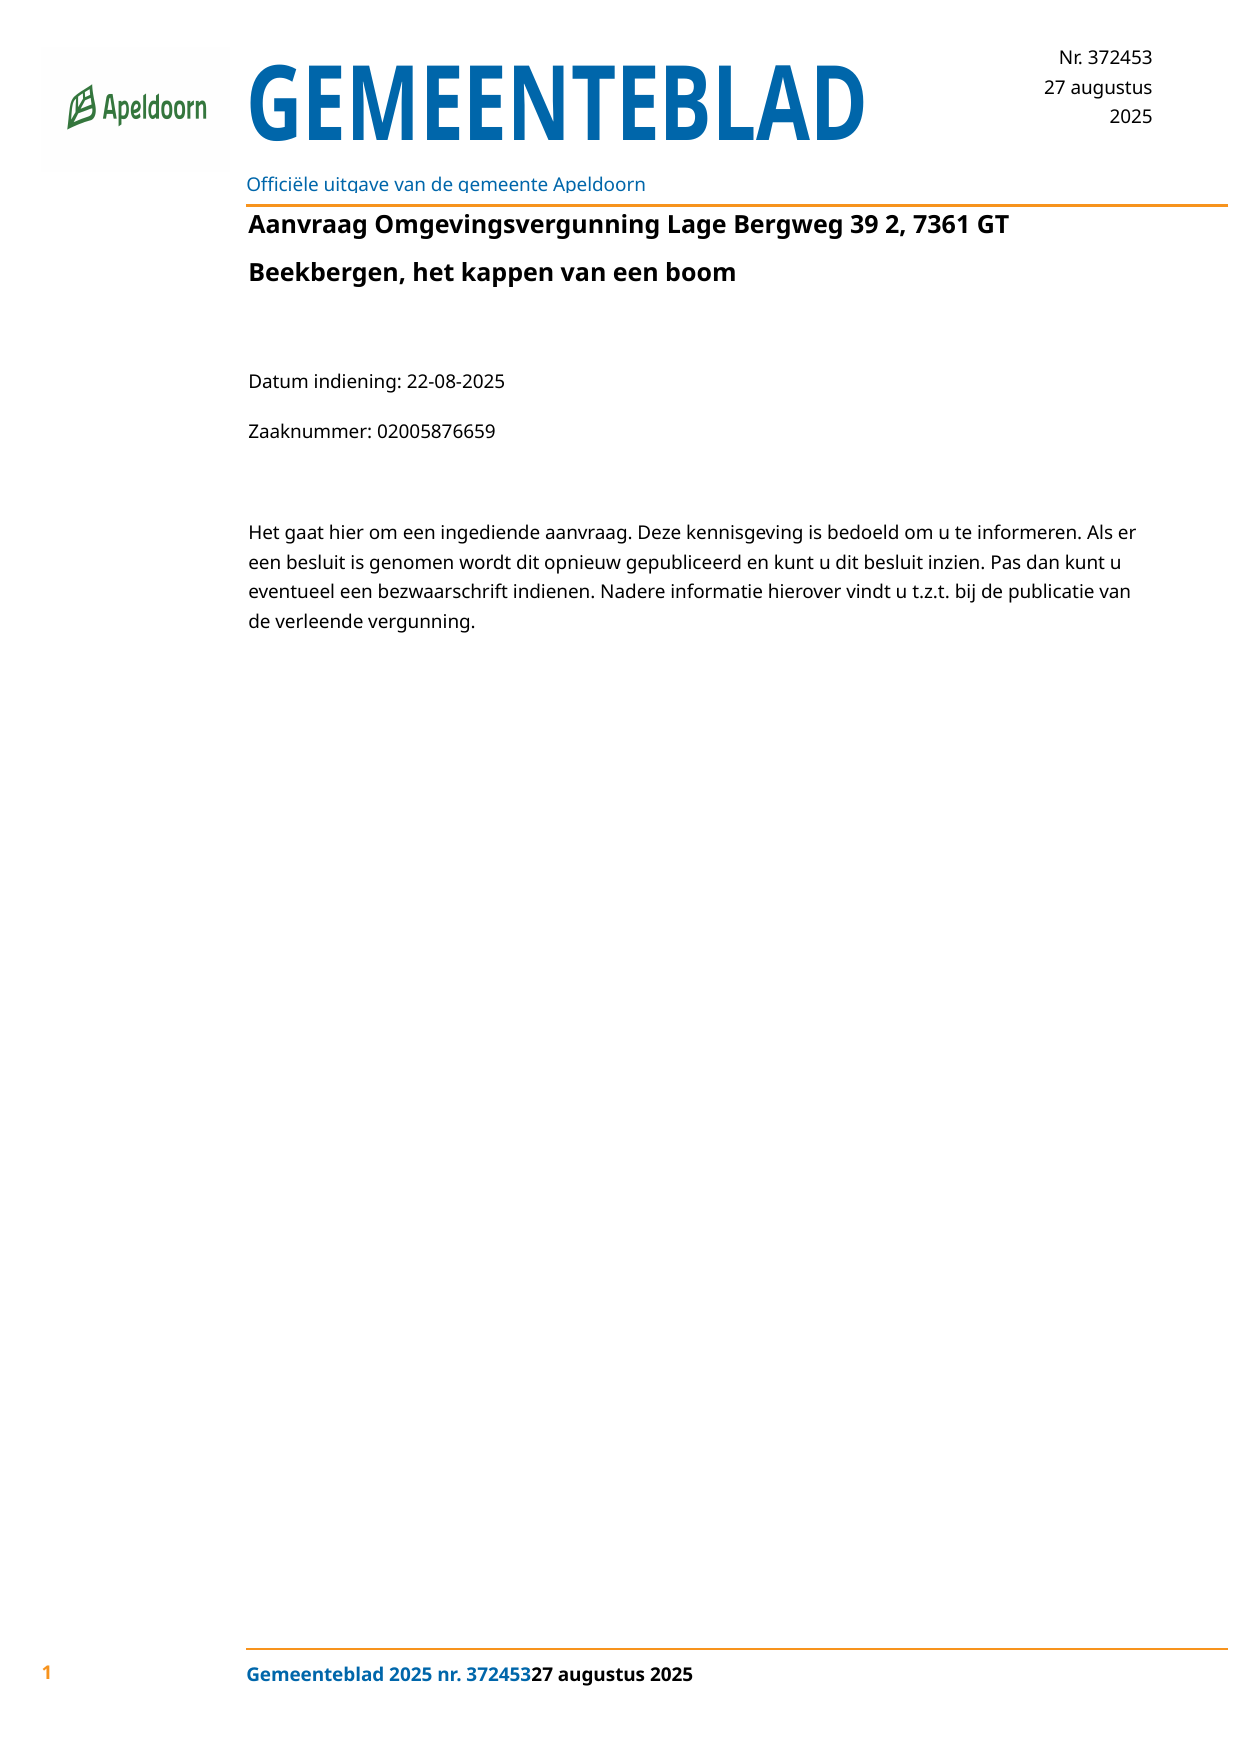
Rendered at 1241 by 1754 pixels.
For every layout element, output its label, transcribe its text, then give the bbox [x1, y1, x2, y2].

text Zaaknummer: 02005876659 [248, 419, 1152, 444]
picture [41, 47, 231, 172]
text Aanvraag Omgevingsvergunning Lage Bergweg 39 2, 7361 GT Beekbergen, het kappen van een boom [248, 207, 1152, 288]
text Het gaat hier om een ingediende aanvraag. Deze kennisgeving is bedoeld om u te informeren. Als er een besluit is genomen wordt dit opnieuw gepubliceerd en kunt u dit besluit inzien. Pas dan kunt u eventueel een bezwaarschrift indienen. Nadere informatie hierover vindt u t.z.t. bij de publicatie van de verleende vergunning. [248, 519, 1152, 634]
text Datum indiening: 22-08-2025 [248, 368, 1152, 394]
